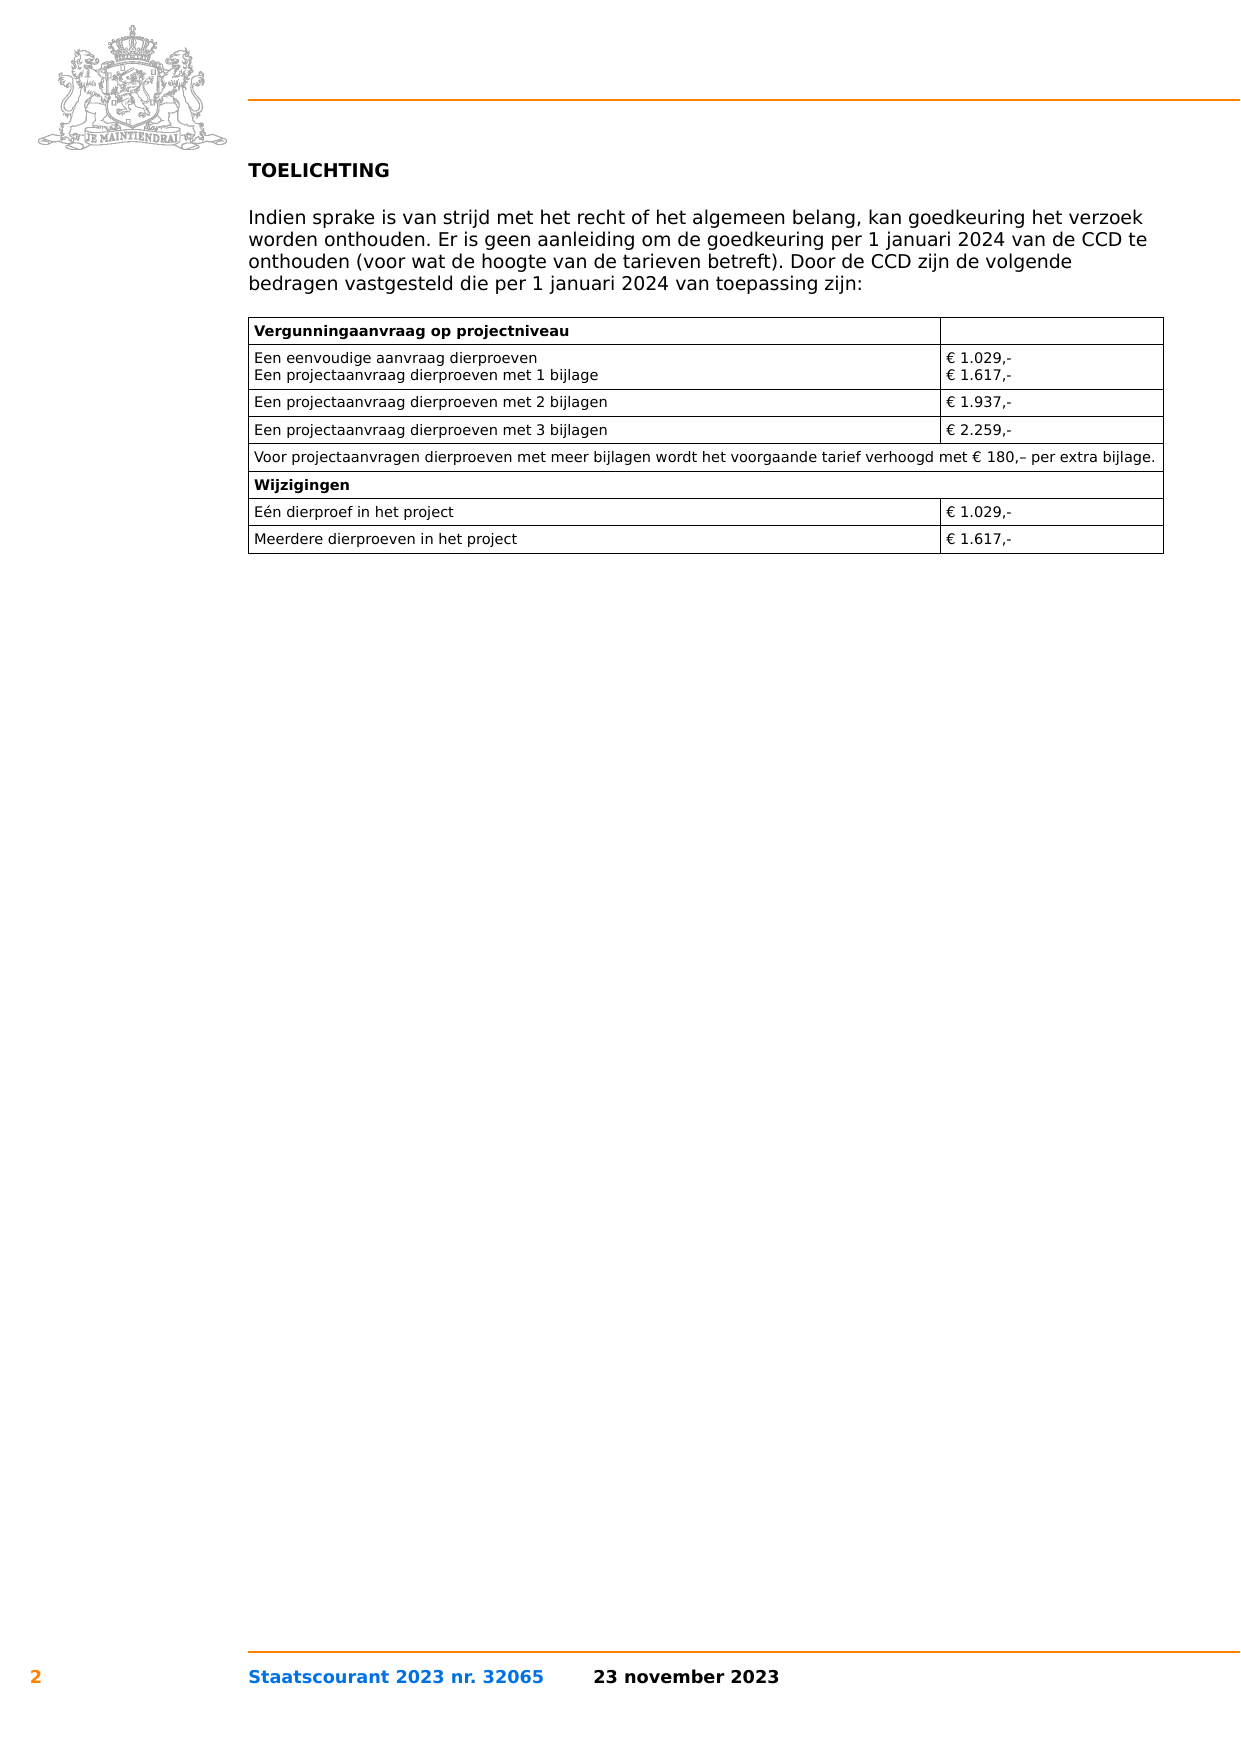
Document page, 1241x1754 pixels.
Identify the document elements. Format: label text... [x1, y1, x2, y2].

table_cell Een projectaanvraag dierproeven met 2 bijlagen [249, 390, 940, 416]
table_cell Voor projectaanvragen dierproeven met meer bijlagen wordt het voorgaande tarief verhoogd met € 180,– per extra bijlage. [249, 444, 1163, 471]
table_cell Een projectaanvraag dierproeven met 3 bijlagen [249, 417, 940, 443]
table_cell € 1.617,- [941, 526, 1163, 553]
table_cell Eén dierproef in het project [249, 499, 940, 525]
picture [38, 25, 227, 150]
table_cell Meerdere dierproeven in het project [249, 526, 940, 553]
table_header [941, 318, 1163, 344]
table_cell Wijzigingen [249, 472, 1163, 498]
subtitle TOELICHTING [248, 160, 1163, 182]
text Indien sprake is van strijd met het recht of het algemeen belang, kan goedkeuring het verzoek worden onthouden. Er is geen aanleiding om de goedkeuring per 1 januari 2024 van de CCD te onthouden (voor wat de hoogte van de tarieven betreft). Door de CCD zijn de volgende bedragen vastgesteld die per 1 januari 2024 van toepassing zijn: [248, 207, 1163, 295]
table_cell € 1.029,- € 1.617,- [941, 345, 1163, 388]
table_cell € 1.029,- [941, 499, 1163, 525]
table_cell Een eenvoudige aanvraag dierproeven Een projectaanvraag dierproeven met 1 bijlage [249, 345, 940, 388]
table_cell € 1.937,- [941, 390, 1163, 416]
table_header Vergunningaanvraag op projectniveau [249, 318, 940, 344]
table_cell € 2.259,- [941, 417, 1163, 443]
